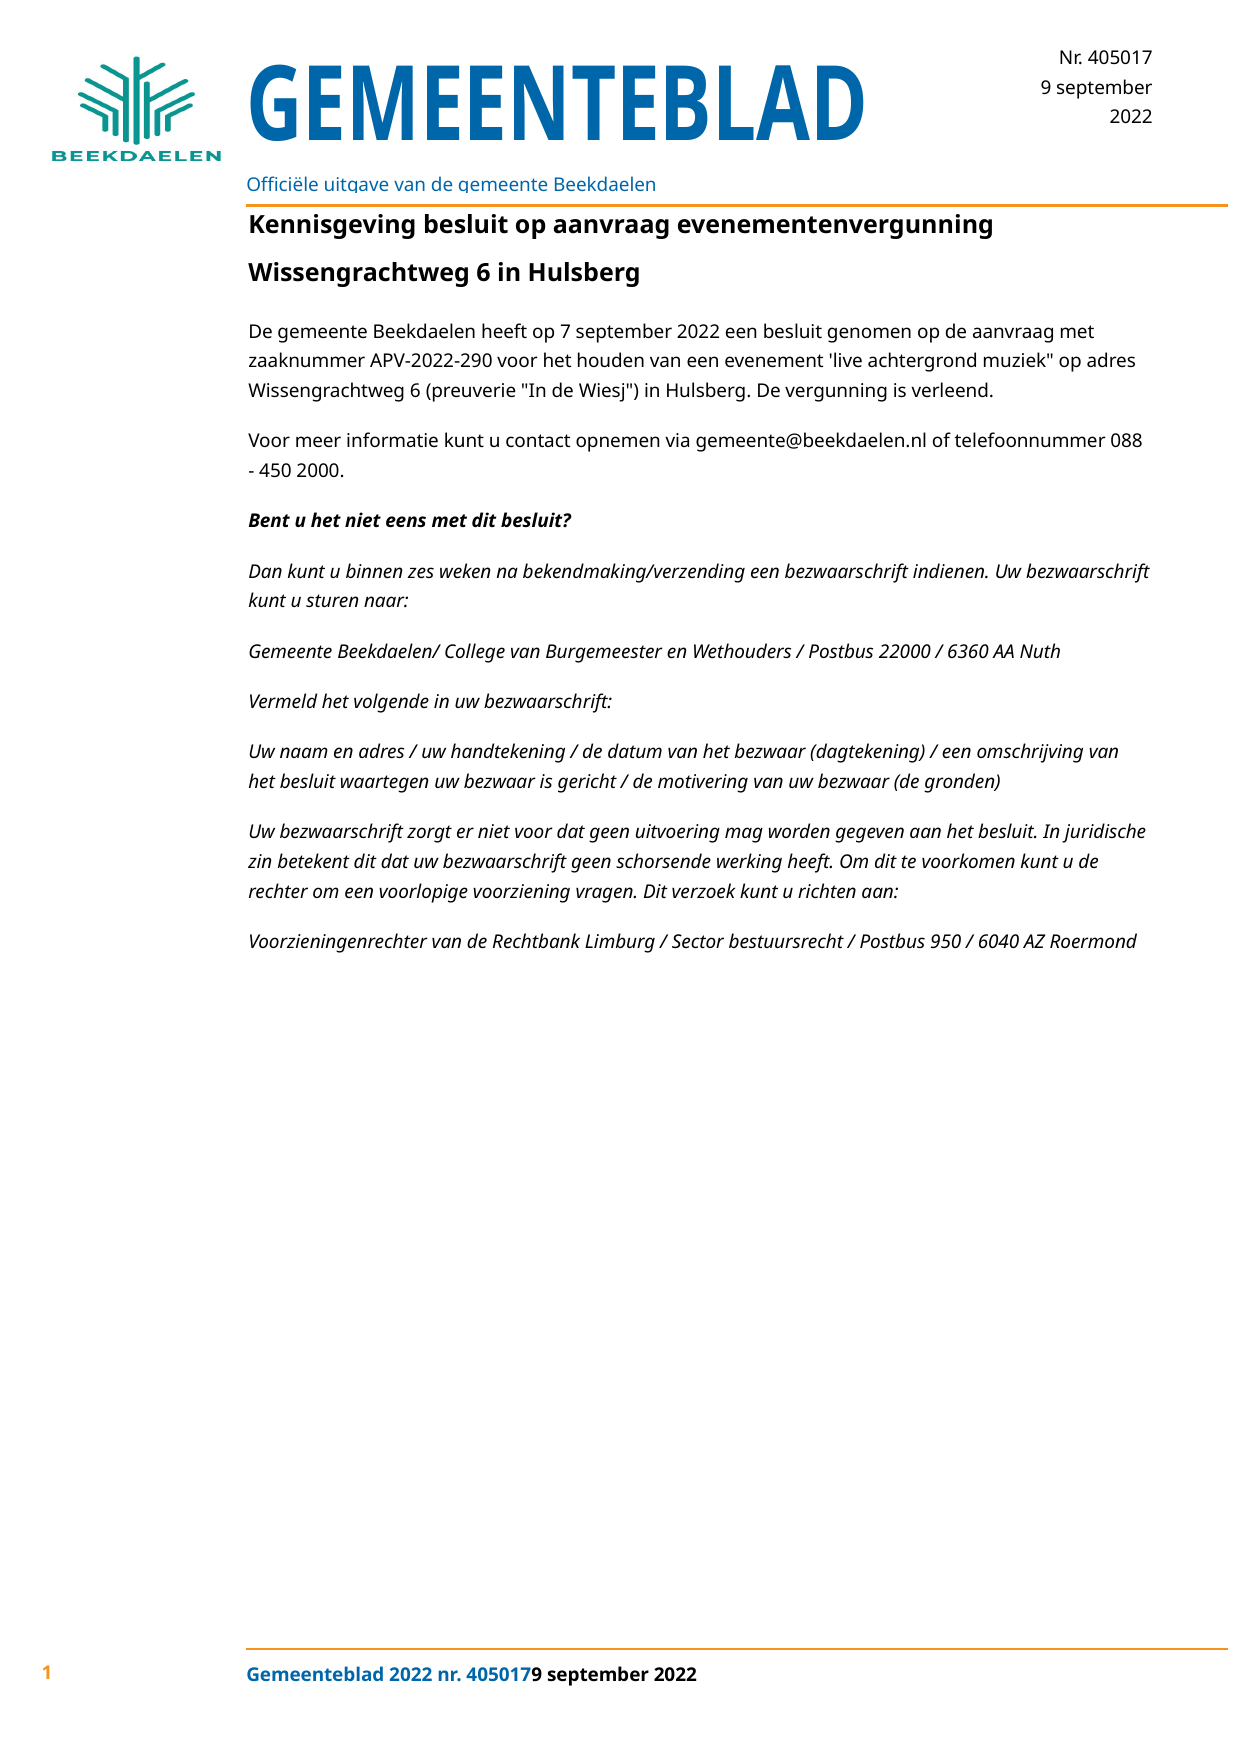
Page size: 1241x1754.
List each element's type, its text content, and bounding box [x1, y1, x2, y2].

text Uw naam en adres / uw handtekening / de datum van het bezwaar (dagtekening) / een omschrijving van het besluit waartegen uw bezwaar is gericht / de motivering van uw bezwaar (de gronden) [248, 739, 1152, 794]
text De gemeente Beekdaelen heeft op 7 september 2022 een besluit genomen op de aanvraag met zaaknummer APV-2022-290 voor het houden van een evenement 'live achtergrond muziek" op adres Wissengrachtweg 6 (preuverie "In de Wiesj") in Hulsberg. De vergunning is verleend. [248, 318, 1152, 403]
text Dan kunt u binnen zes weken na bekendmaking/verzending een bezwaarschrift indienen. Uw bezwaarschrift kunt u sturen naar: [248, 558, 1152, 613]
text Gemeente Beekdaelen/ College van Burgemeester en Wethouders / Postbus 22000 / 6360 AA Nuth [248, 638, 1152, 664]
text Voorzieningenrechter van de Rechtbank Limburg / Sector bestuursrecht / Postbus 950 / 6040 AZ Roermond [248, 928, 1152, 954]
text Bent u het niet eens met dit besluit? [248, 507, 1152, 533]
picture [41, 47, 231, 172]
text Uw bezwaarschrift zorgt er niet voor dat geen uitvoering mag worden gegeven aan het besluit. In juridische zin betekent dit dat uw bezwaarschrift geen schorsende werking heeft. Om dit te voorkomen kunt u de rechter om een voorlopige voorziening vragen. Dit verzoek kunt u richten aan: [248, 819, 1152, 904]
text Voor meer informatie kunt u contact opnemen via gemeente@beekdaelen.nl of telefoonnummer 088 - 450 2000. [248, 427, 1152, 483]
text Kennisgeving besluit op aanvraag evenementenvergunning Wissengrachtweg 6 in Hulsberg [248, 207, 1152, 288]
text Vermeld het volgende in uw bezwaarschrift: [248, 688, 1152, 714]
